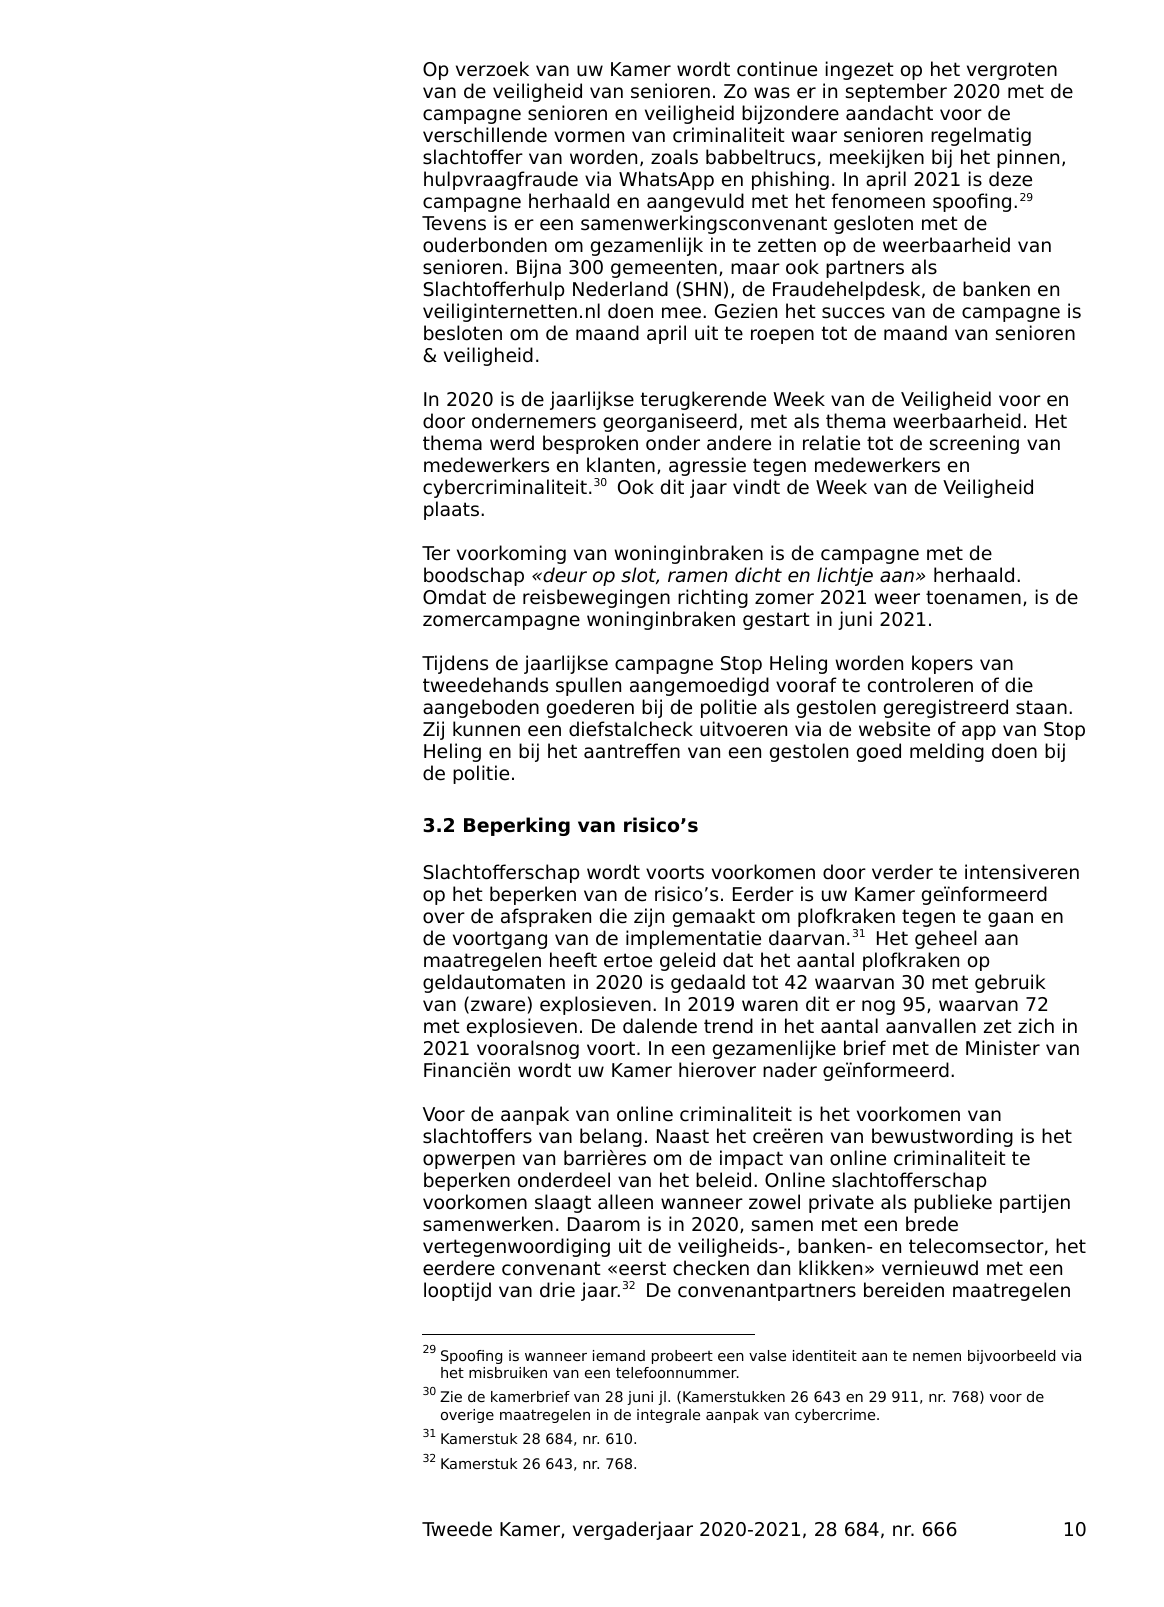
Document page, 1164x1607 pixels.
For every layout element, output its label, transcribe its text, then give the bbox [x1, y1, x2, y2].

text Zie de kamerbrief van 28 juni jl. (Kamerstukken 26 643 en 29 911, nr. 768) voor de overige maatregelen in de integrale aanpak van cybercrime. [422, 1385, 1087, 1424]
text Ter voorkoming van woninginbraken is de campagne met de boodschap «deur op slot, ramen dicht en lichtje aan» herhaald. Omdat de reisbewegingen richting zomer 2021 weer toenamen, is de zomercampagne woninginbraken gestart in juni 2021. [422, 543, 1087, 631]
text Voor de aanpak van online criminaliteit is het voorkomen van slachtoffers van belang. Naast het creëren van bewustwording is het opwerpen van barrières om de impact van online criminaliteit te beperken onderdeel van het beleid. Online slachtofferschap voorkomen slaagt alleen wanneer zowel private als publieke partijen samenwerken. Daarom is in 2020, samen met een brede vertegenwoordiging uit de veiligheids-, banken- en telecomsector, het eerdere convenant «eerst checken dan klikken» vernieuwd met een looptijd van drie jaar. De convenantpartners bereiden maatregelen [422, 1104, 1087, 1302]
text Slachtofferschap wordt voorts voorkomen door verder te intensiveren op het beperken van de risico’s. Eerder is uw Kamer geïnformeerd over de afspraken die zijn gemaakt om plofkraken tegen te gaan en de voortgang van de implementatie daarvan. Het geheel aan maatregelen heeft ertoe geleid dat het aantal plofkraken op geldautomaten in 2020 is gedaald tot 42 waarvan 30 met gebruik van (zware) explosieven. In 2019 waren dit er nog 95, waarvan 72 met explosieven. De dalende trend in het aantal aanvallen zet zich in 2021 vooralsnog voort. In een gezamenlijke brief met de Minister van Financiën wordt uw Kamer hierover nader geïnformeerd. [422, 862, 1087, 1082]
subtitle 3.2 Beperking van risico’s [422, 815, 1087, 837]
text Op verzoek van uw Kamer wordt continue ingezet op het vergroten van de veiligheid van senioren. Zo was er in september 2020 met de campagne senioren en veiligheid bijzondere aandacht voor de verschillende vormen van criminaliteit waar senioren regelmatig slachtoffer van worden, zoals babbeltrucs, meekijken bij het pinnen, hulpvraagfraude via WhatsApp en phishing. In april 2021 is deze campagne herhaald en aangevuld met het fenomeen spoofing. Tevens is er een samenwerkingsconvenant gesloten met de ouderbonden om gezamenlijk in te zetten op de weerbaarheid van senioren. Bijna 300 gemeenten, maar ook partners als Slachtofferhulp Nederland (SHN), de Fraudehelpdesk, de banken en veiliginternetten.nl doen mee. Gezien het succes van de campagne is besloten om de maand april uit te roepen tot de maand van senioren & veiligheid. [422, 59, 1087, 367]
text Spoofing is wanneer iemand probeert een valse identiteit aan te nemen bijvoorbeeld via het misbruiken van een telefoonnummer. [422, 1343, 1087, 1382]
text Tijdens de jaarlijkse campagne Stop Heling worden kopers van tweedehands spullen aangemoedigd vooraf te controleren of die aangeboden goederen bij de politie als gestolen geregistreerd staan. Zij kunnen een diefstalcheck uitvoeren via de website of app van Stop Heling en bij het aantreffen van een gestolen goed melding doen bij de politie. [422, 653, 1087, 785]
text Kamerstuk 26 643, nr. 768. [422, 1452, 1087, 1474]
text Kamerstuk 28 684, nr. 610. [422, 1427, 1087, 1449]
text In 2020 is de jaarlijkse terugkerende Week van de Veiligheid voor en door ondernemers georganiseerd, met als thema weerbaarheid. Het thema werd besproken onder andere in relatie tot de screening van medewerkers en klanten, agressie tegen medewerkers en cybercriminaliteit. Ook dit jaar vindt de Week van de Veiligheid plaats. [422, 389, 1087, 521]
